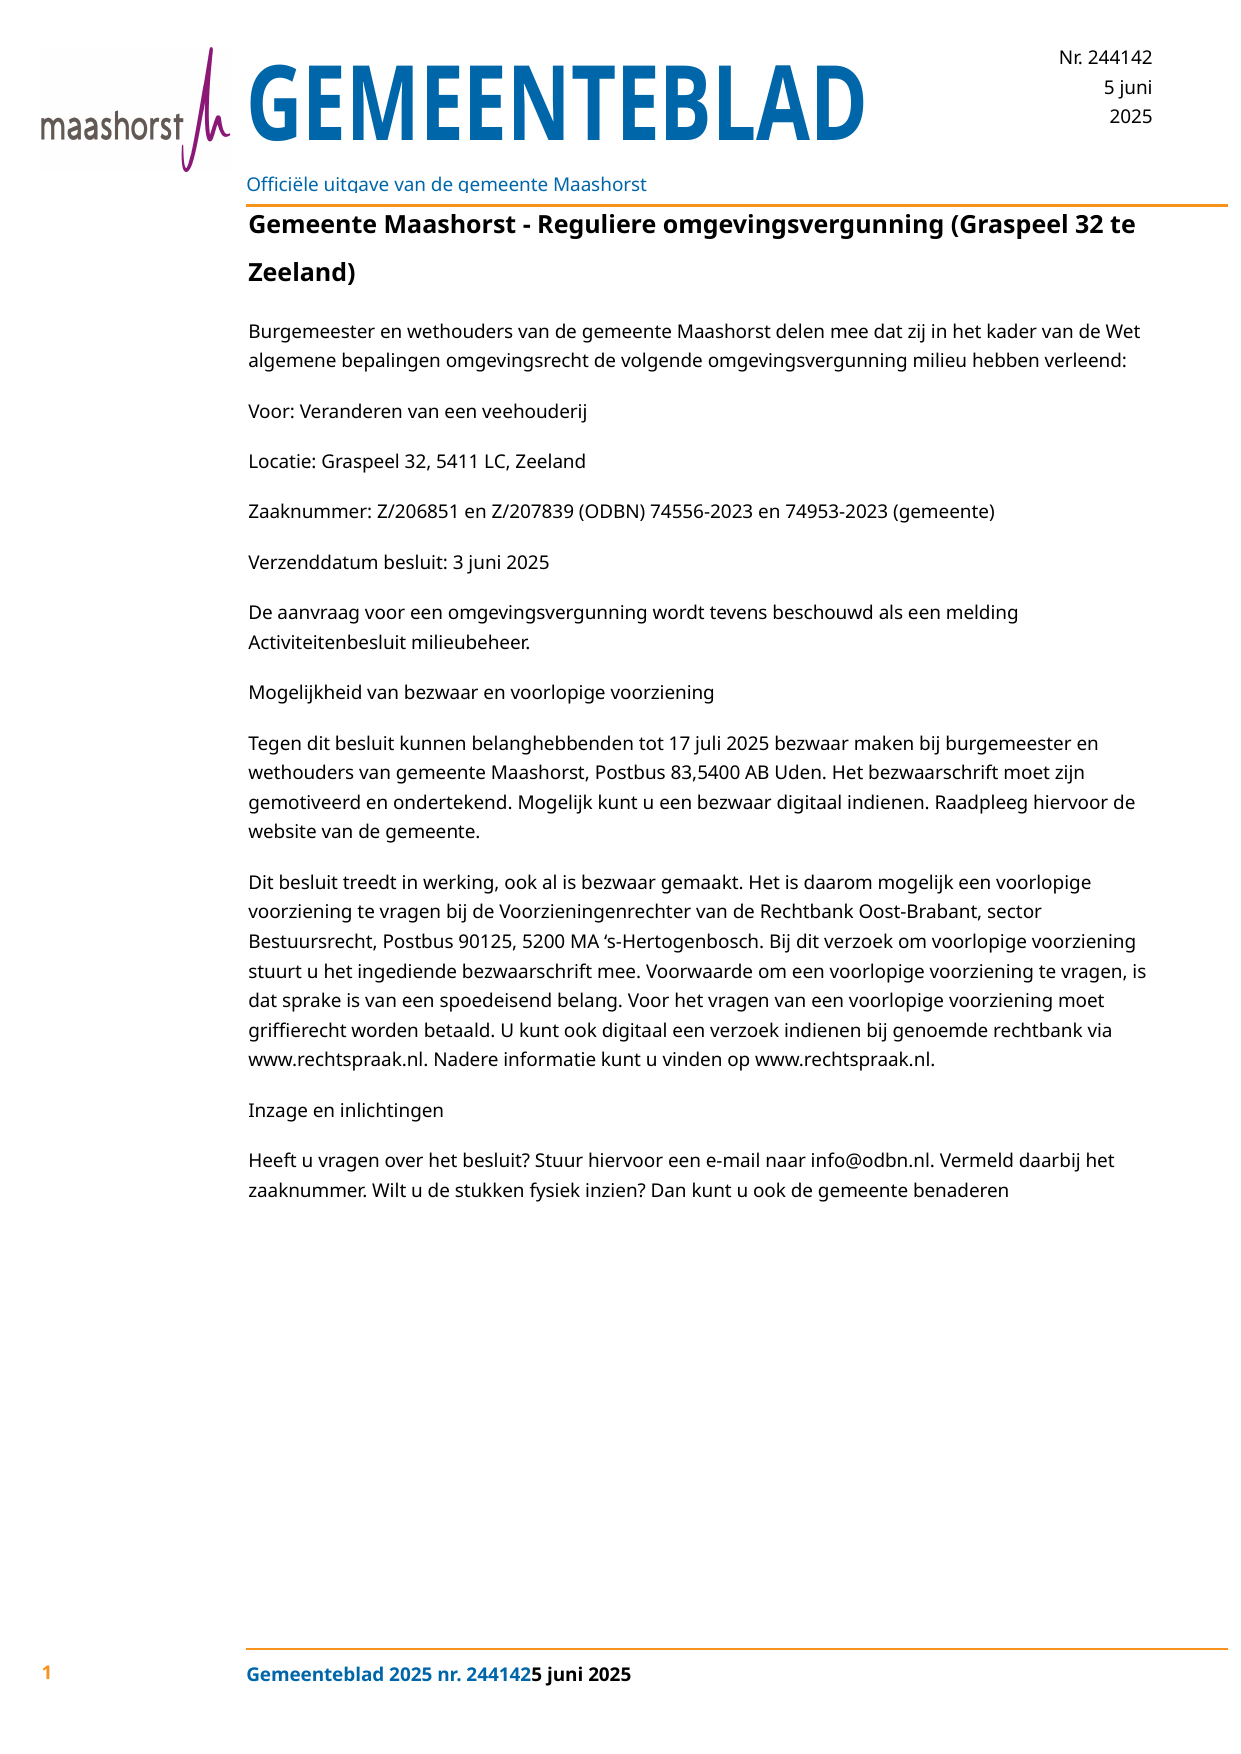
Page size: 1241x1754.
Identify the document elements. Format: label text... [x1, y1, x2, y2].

text Gemeente Maashorst - Reguliere omgevingsvergunning (Graspeel 32 te Zeeland) [248, 207, 1152, 288]
text Locatie: Graspeel 32, 5411 LC, Zeeland [248, 448, 1152, 474]
text Tegen dit besluit kunnen belanghebbenden tot 17 juli 2025 bezwaar maken bij burgemeester en wethouders van gemeente Maashorst, Postbus 83,5400 AB Uden. Het bezwaarschrift moet zijn gemotiveerd en ondertekend. Mogelijk kunt u een bezwaar digitaal indienen. Raadpleeg hiervoor de website van de gemeente. [248, 730, 1152, 844]
text Zaaknummer: Z/206851 en Z/207839 (ODBN) 74556-2023 en 74953-2023 (gemeente) [248, 499, 1152, 524]
text Dit besluit treedt in werking, ook al is bezwaar gemaakt. Het is daarom mogelijk een voorlopige voorziening te vragen bij de Voorzieningenrechter van de Rechtbank Oost-Brabant, sector Bestuursrecht, Postbus 90125, 5200 MA ‘s-Hertogenbosch. Bij dit verzoek om voorlopige voorziening stuurt u het ingediende bezwaarschrift mee. Voorwaarde om een voorlopige voorziening te vragen, is dat sprake is van een spoedeisend belang. Voor het vragen van een voorlopige voorziening moet griffierecht worden betaald. U kunt ook digitaal een verzoek indienen bij genoemde rechtbank via www.rechtspraak.nl. Nadere informatie kunt u vinden op www.rechtspraak.nl. [248, 869, 1152, 1072]
text De aanvraag voor een omgevingsvergunning wordt tevens beschouwd als een melding Activiteitenbesluit milieubeheer. [248, 599, 1152, 655]
text Voor: Veranderen van een veehouderij [248, 398, 1152, 424]
text Burgemeester en wethouders van de gemeente Maashorst delen mee dat zij in het kader van de Wet algemene bepalingen omgevingsrecht de volgende omgevingsvergunning milieu hebben verleend: [248, 318, 1152, 373]
text Inzage en inlichtingen [248, 1097, 1152, 1123]
text Verzenddatum besluit: 3 juni 2025 [248, 549, 1152, 575]
text Heeft u vragen over het besluit? Stuur hiervoor een e-mail naar info@odbn.nl. Vermeld daarbij het zaaknummer. Wilt u de stukken fysiek inzien? Dan kunt u ook de gemeente benaderen [248, 1147, 1152, 1203]
text Mogelijkheid van bezwaar en voorlopige voorziening [248, 679, 1152, 705]
picture [41, 47, 231, 172]
